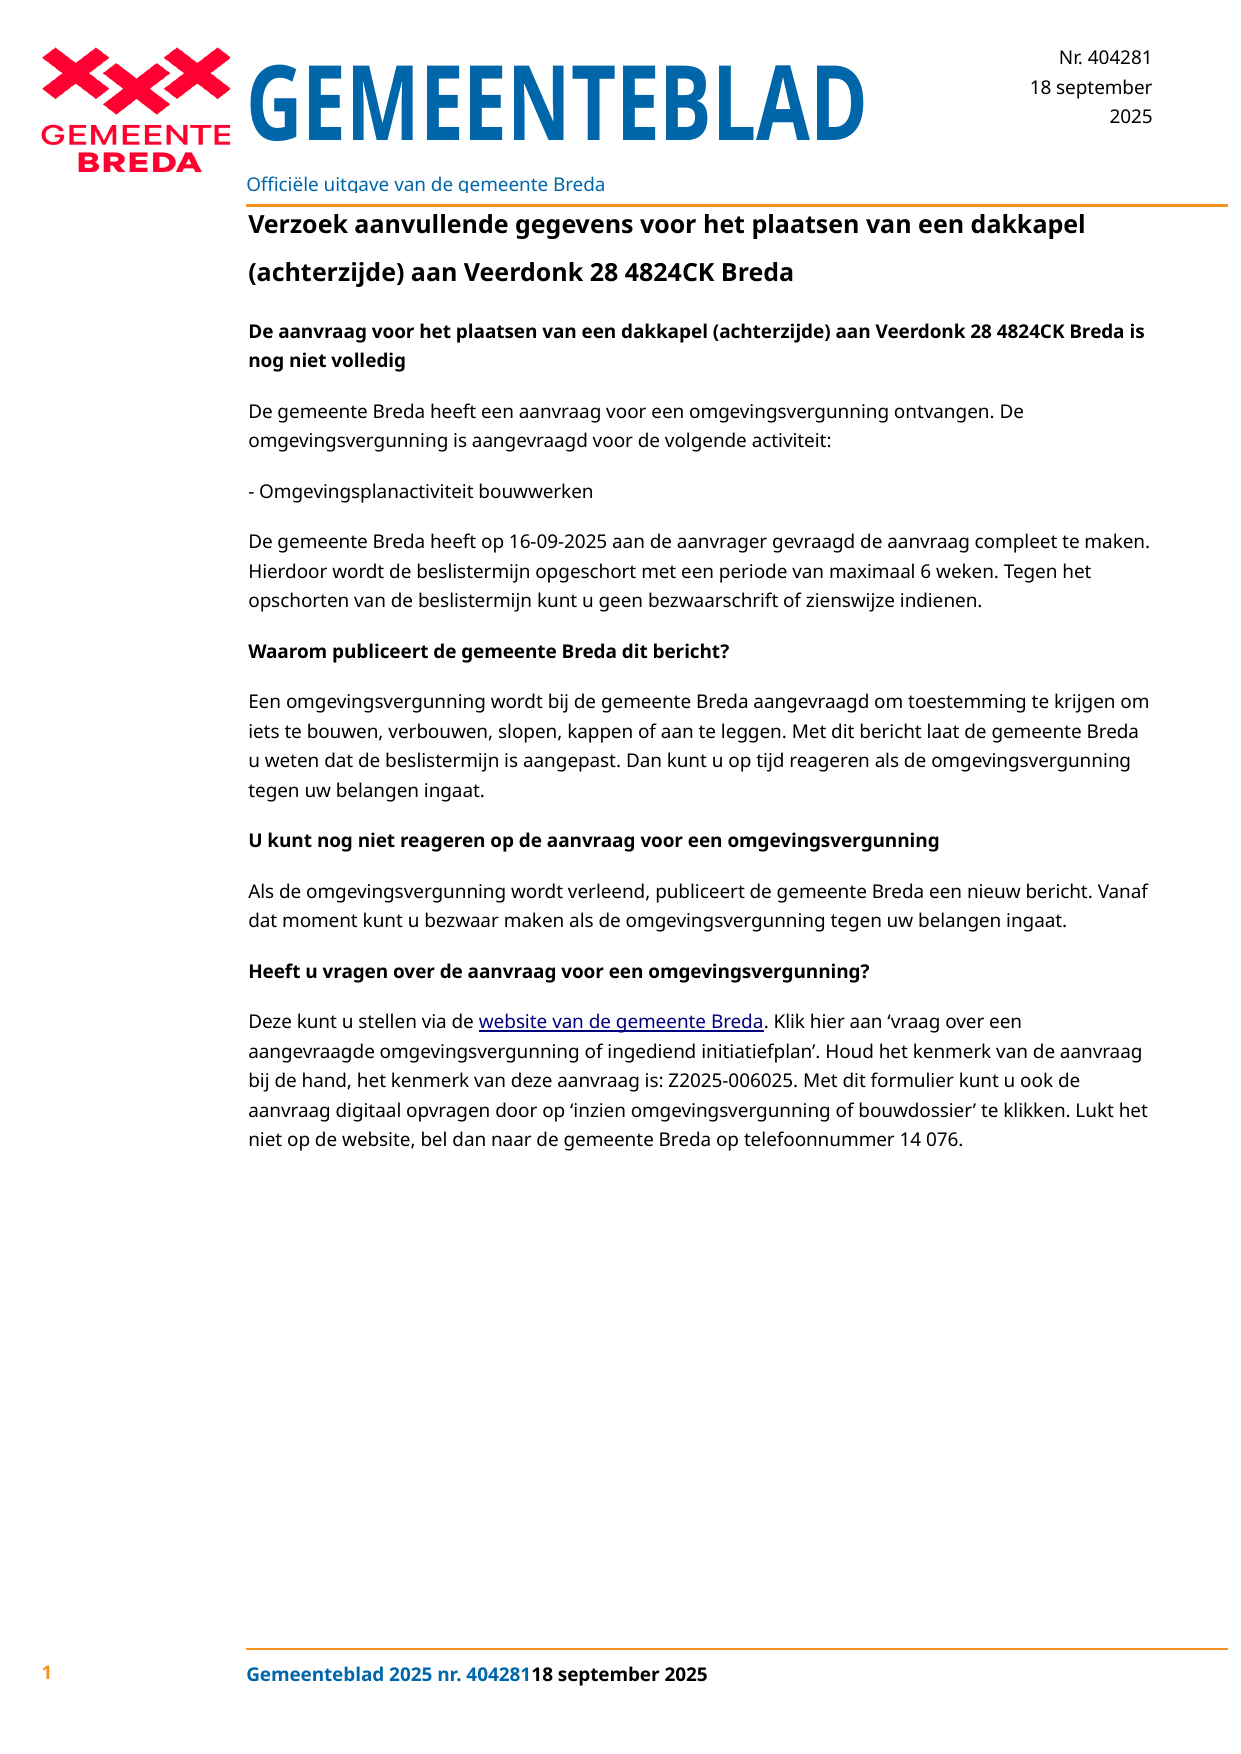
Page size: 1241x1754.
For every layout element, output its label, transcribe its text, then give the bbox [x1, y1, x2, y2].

text Heeft u vragen over de aanvraag voor een omgevingsvergunning? [248, 958, 1152, 984]
text De aanvraag voor het plaatsen van een dakkapel (achterzijde) aan Veerdonk 28 4824CK Breda is nog niet volledig [248, 318, 1152, 373]
text De gemeente Breda heeft op 16-09-2025 aan de aanvrager gevraagd de aanvraag compleet te maken. Hierdoor wordt de beslistermijn opgeschort met een periode van maximaal 6 weken. Tegen het opschorten van de beslistermijn kunt u geen bezwaarschrift of zienswijze indienen. [248, 528, 1152, 613]
text Een omgevingsvergunning wordt bij de gemeente Breda aangevraagd om toestemming te krijgen om iets te bouwen, verbouwen, slopen, kappen of aan te leggen. Met dit bericht laat de gemeente Breda u weten dat de beslistermijn is aangepast. Dan kunt u op tijd reageren als de omgevingsvergunning tegen uw belangen ingaat. [248, 688, 1152, 803]
text Als de omgevingsvergunning wordt verleend, publiceert de gemeente Breda een nieuw bericht. Vanaf dat moment kunt u bezwaar maken als de omgevingsvergunning tegen uw belangen ingaat. [248, 878, 1152, 933]
text De gemeente Breda heeft een aanvraag voor een omgevingsvergunning ontvangen. De omgevingsvergunning is aangevraagd voor de volgende activiteit: [248, 398, 1152, 453]
picture [41, 47, 231, 172]
text Verzoek aanvullende gegevens voor het plaatsen van een dakkapel (achterzijde) aan Veerdonk 28 4824CK Breda [248, 207, 1152, 288]
text - Omgevingsplanactiviteit bouwwerken [248, 478, 1152, 504]
text Deze kunt u stellen via de website van de gemeente Breda. Klik hier aan ‘vraag over een aangevraagde omgevingsvergunning of ingediend initiatiefplan’. Houd het kenmerk van de aanvraag bij de hand, het kenmerk van deze aanvraag is: Z2025-006025. Met dit formulier kunt u ook de aanvraag digitaal opvragen door op ‘inzien omgevingsvergunning of bouwdossier’ te klikken. Lukt het niet op de website, bel dan naar de gemeente Breda op telefoonnummer 14 076. [248, 1008, 1152, 1152]
text U kunt nog niet reageren op de aanvraag voor een omgevingsvergunning [248, 827, 1152, 853]
text Waarom publiceert de gemeente Breda dit bericht? [248, 638, 1152, 664]
